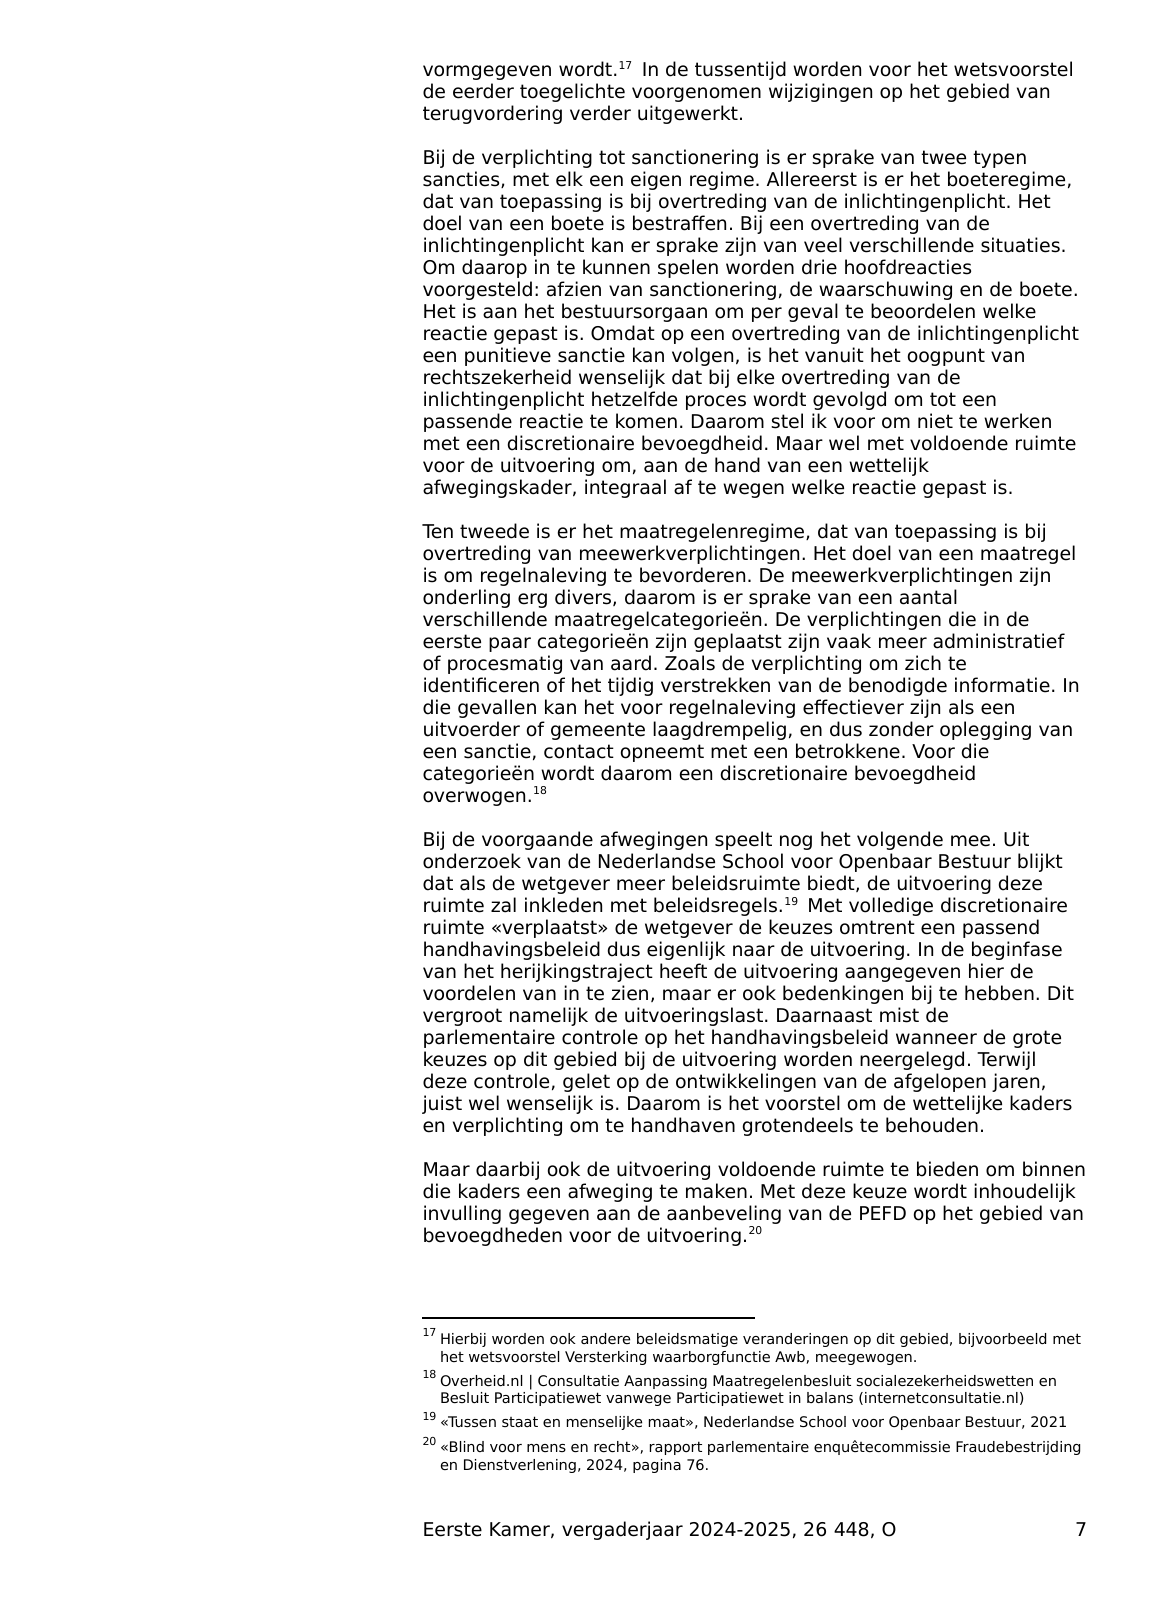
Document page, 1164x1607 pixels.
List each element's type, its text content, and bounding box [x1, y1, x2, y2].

text Overheid.nl | Consultatie Aanpassing Maatregelenbesluit socialezekerheidswetten en Besluit Participatiewet vanwege Participatiewet in balans (internetconsultatie.nl) [422, 1368, 1087, 1407]
text vormgegeven wordt. In de tussentijd worden voor het wetsvoorstel de eerder toegelichte voorgenomen wijzigingen op het gebied van terugvordering verder uitgewerkt. [422, 59, 1087, 125]
text Bij de voorgaande afwegingen speelt nog het volgende mee. Uit onderzoek van de Nederlandse School voor Openbaar Bestuur blijkt dat als de wetgever meer beleidsruimte biedt, de uitvoering deze ruimte zal inkleden met beleidsregels. Met volledige discretionaire ruimte «verplaatst» de wetgever de keuzes omtrent een passend handhavingsbeleid dus eigenlijk naar de uitvoering. In de beginfase van het herijkingstraject heeft de uitvoering aangegeven hier de voordelen van in te zien, maar er ook bedenkingen bij te hebben. Dit vergroot namelijk de uitvoeringslast. Daarnaast mist de parlementaire controle op het handhavingsbeleid wanneer de grote keuzes op dit gebied bij de uitvoering worden neergelegd. Terwijl deze controle, gelet op de ontwikkelingen van de afgelopen jaren, juist wel wenselijk is. Daarom is het voorstel om de wettelijke kaders en verplichting om te handhaven grotendeels te behouden. [422, 829, 1087, 1137]
text Ten tweede is er het maatregelenregime, dat van toepassing is bij overtreding van meewerkverplichtingen. Het doel van een maatregel is om regelnaleving te bevorderen. De meewerkverplichtingen zijn onderling erg divers, daarom is er sprake van een aantal verschillende maatregelcategorieën. De verplichtingen die in de eerste paar categorieën zijn geplaatst zijn vaak meer administratief of procesmatig van aard. Zoals de verplichting om zich te identificeren of het tijdig verstrekken van de benodigde informatie. In die gevallen kan het voor regelnaleving effectiever zijn als een uitvoerder of gemeente laagdrempelig, en dus zonder oplegging van een sanctie, contact opneemt met een betrokkene. Voor die categorieën wordt daarom een discretionaire bevoegdheid overwogen. [422, 521, 1087, 807]
text Bij de verplichting tot sanctionering is er sprake van twee typen sancties, met elk een eigen regime. Allereerst is er het boeteregime, dat van toepassing is bij overtreding van de inlichtingenplicht. Het doel van een boete is bestraffen. Bij een overtreding van de inlichtingenplicht kan er sprake zijn van veel verschillende situaties. Om daarop in te kunnen spelen worden drie hoofdreacties voorgesteld: afzien van sanctionering, de waarschuwing en de boete. Het is aan het bestuursorgaan om per geval te beoordelen welke reactie gepast is. Omdat op een overtreding van de inlichtingenplicht een punitieve sanctie kan volgen, is het vanuit het oogpunt van rechtszekerheid wenselijk dat bij elke overtreding van de inlichtingenplicht hetzelfde proces wordt gevolgd om tot een passende reactie te komen. Daarom stel ik voor om niet te werken met een discretionaire bevoegdheid. Maar wel met voldoende ruimte voor de uitvoering om, aan de hand van een wettelijk afwegingskader, integraal af te wegen welke reactie gepast is. [422, 147, 1087, 499]
text Maar daarbij ook de uitvoering voldoende ruimte te bieden om binnen die kaders een afweging te maken. Met deze keuze wordt inhoudelijk invulling gegeven aan de aanbeveling van de PEFD op het gebied van bevoegdheden voor de uitvoering. [422, 1159, 1087, 1247]
text «Blind voor mens en recht», rapport parlementaire enquêtecommissie Fraudebestrijding en Dienstverlening, 2024, pagina 76. [422, 1435, 1087, 1474]
text Hierbij worden ook andere beleidsmatige veranderingen op dit gebied, bijvoorbeeld met het wetsvoorstel Versterking waarborgfunctie Awb, meegewogen. [422, 1327, 1087, 1366]
text «Tussen staat en menselijke maat», Nederlandse School voor Openbaar Bestuur, 2021 [422, 1410, 1087, 1432]
